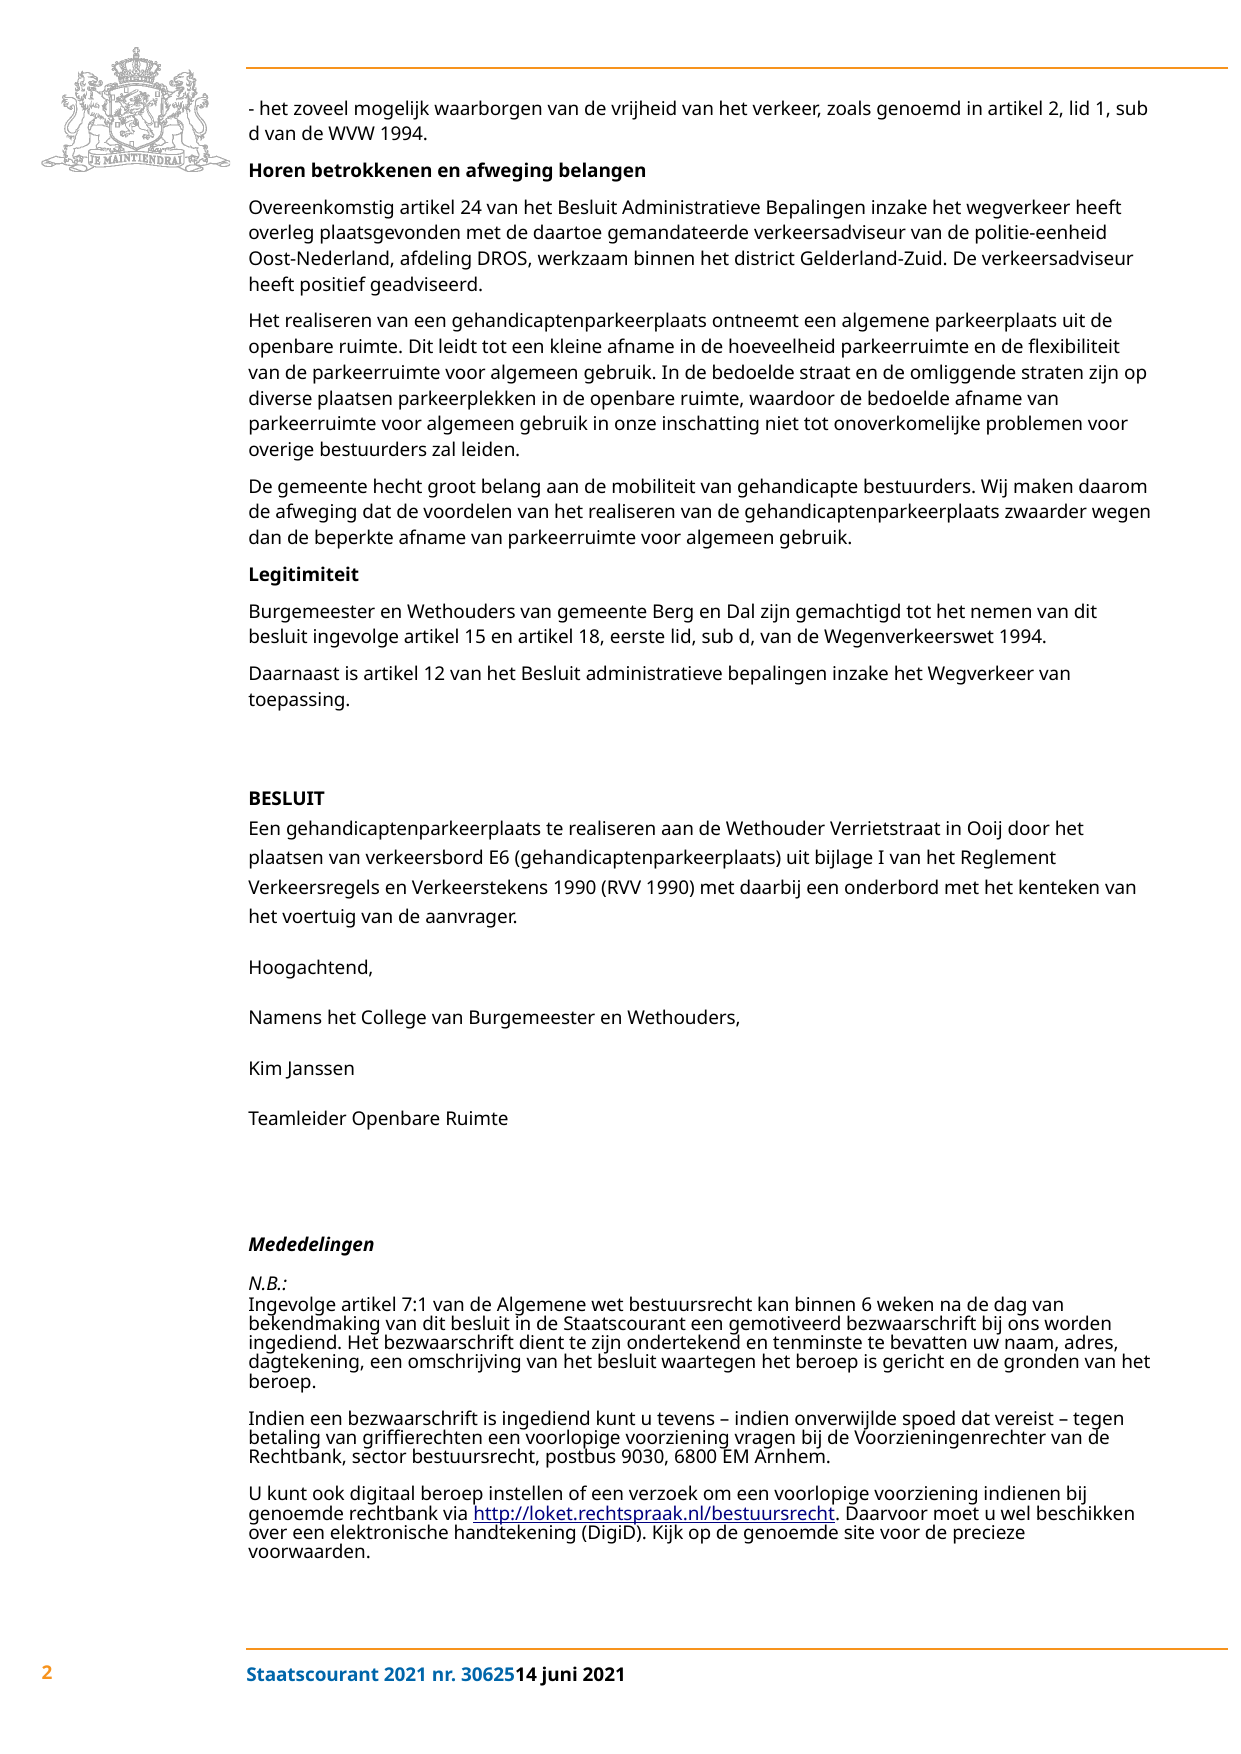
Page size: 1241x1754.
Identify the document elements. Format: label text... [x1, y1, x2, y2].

text - het zoveel mogelijk waarborgen van de vrijheid van het verkeer, zoals genoemd in artikel 2, lid 1, sub d van de WVW 1994. [248, 95, 1152, 146]
text BESLUIT [248, 785, 1152, 811]
text Horen betrokkenen en afweging belangen [248, 157, 1152, 183]
text Kim Janssen [248, 1055, 1152, 1081]
text Een gehandicaptenparkeerplaats te realiseren aan de Wethouder Verrietstraat in Ooij door het plaatsen van verkeersbord E6 (gehandicaptenparkeerplaats) uit bijlage I van het Reglement Verkeersregels en Verkeerstekens 1990 (RVV 1990) met daarbij een onderbord met het kenteken van het voertuig van de aanvrager. [248, 815, 1152, 929]
text U kunt ook digitaal beroep instellen of een verzoek om een voorlopige voorziening indienen bij genoemde rechtbank via http://loket.rechtspraak.nl/bestuursrecht. Daarvoor moet u wel beschikken over een elektronische handtekening (DigiD). Kijk op de genoemde site voor de precieze voorwaarden. [248, 1485, 1152, 1562]
text Overeenkomstig artikel 24 van het Besluit Administratieve Bepalingen inzake het wegverkeer heeft overleg plaatsgevonden met de daartoe gemandateerde verkeersadviseur van de politie-eenheid Oost-Nederland, afdeling DROS, werkzaam binnen het district Gelderland-Zuid. De verkeersadviseur heeft positief geadviseerd. [248, 194, 1152, 297]
text N.B.: [248, 1270, 1152, 1296]
text Burgemeester en Wethouders van gemeente Berg en Dal zijn gemachtigd tot het nemen van dit besluit ingevolge artikel 15 en artikel 18, eerste lid, sub d, van de Wegenverkeerswet 1994. [248, 598, 1152, 649]
text Het realiseren van een gehandicaptenparkeerplaats ontneemt een algemene parkeerplaats uit de openbare ruimte. Dit leidt tot een kleine afname in de hoeveelheid parkeerruimte en de flexibiliteit van de parkeerruimte voor algemeen gebruik. In de bedoelde straat en de omliggende straten zijn op diverse plaatsen parkeerplekken in de openbare ruimte, waardoor de bedoelde afname van parkeerruimte voor algemeen gebruik in onze inschatting niet tot onoverkomelijke problemen voor overige bestuurders zal leiden. [248, 308, 1152, 462]
text De gemeente hecht groot belang aan de mobiliteit van gehandicapte bestuurders. Wij maken daarom de afweging dat de voordelen van het realiseren van de gehandicaptenparkeerplaats zwaarder wegen dan de beperkte afname van parkeerruimte voor algemeen gebruik. [248, 473, 1152, 550]
text Legitimiteit [248, 561, 1152, 587]
text Indien een bezwaarschrift is ingediend kunt u tevens – indien onverwijlde spoed dat vereist – tegen betaling van griffierechten een voorlopige voorziening vragen bij de Voorzieningenrechter van de Rechtbank, sector bestuursrecht, postbus 9030, 6800 EM Arnhem. [248, 1410, 1152, 1468]
text Mededelingen [248, 1231, 1152, 1256]
text Hoogachtend, [248, 954, 1152, 980]
text Daarnaast is artikel 12 van het Besluit administratieve bepalingen inzake het Wegverkeer van toepassing. [248, 660, 1152, 712]
text Ingevolge artikel 7:1 van de Algemene wet bestuursrecht kan binnen 6 weken na de dag van bekendmaking van dit besluit in de Staatscourant een gemotiveerd bezwaarschrift bij ons worden ingediend. Het bezwaarschrift dient te zijn ondertekend en tenminste te bevatten uw naam, adres, dagtekening, een omschrijving van het besluit waartegen het beroep is gericht en de gronden van het beroep. [248, 1296, 1152, 1392]
picture [41, 47, 231, 172]
text Namens het College van Burgemeester en Wethouders, [248, 1004, 1152, 1030]
text Teamleider Openbare Ruimte [248, 1105, 1152, 1131]
